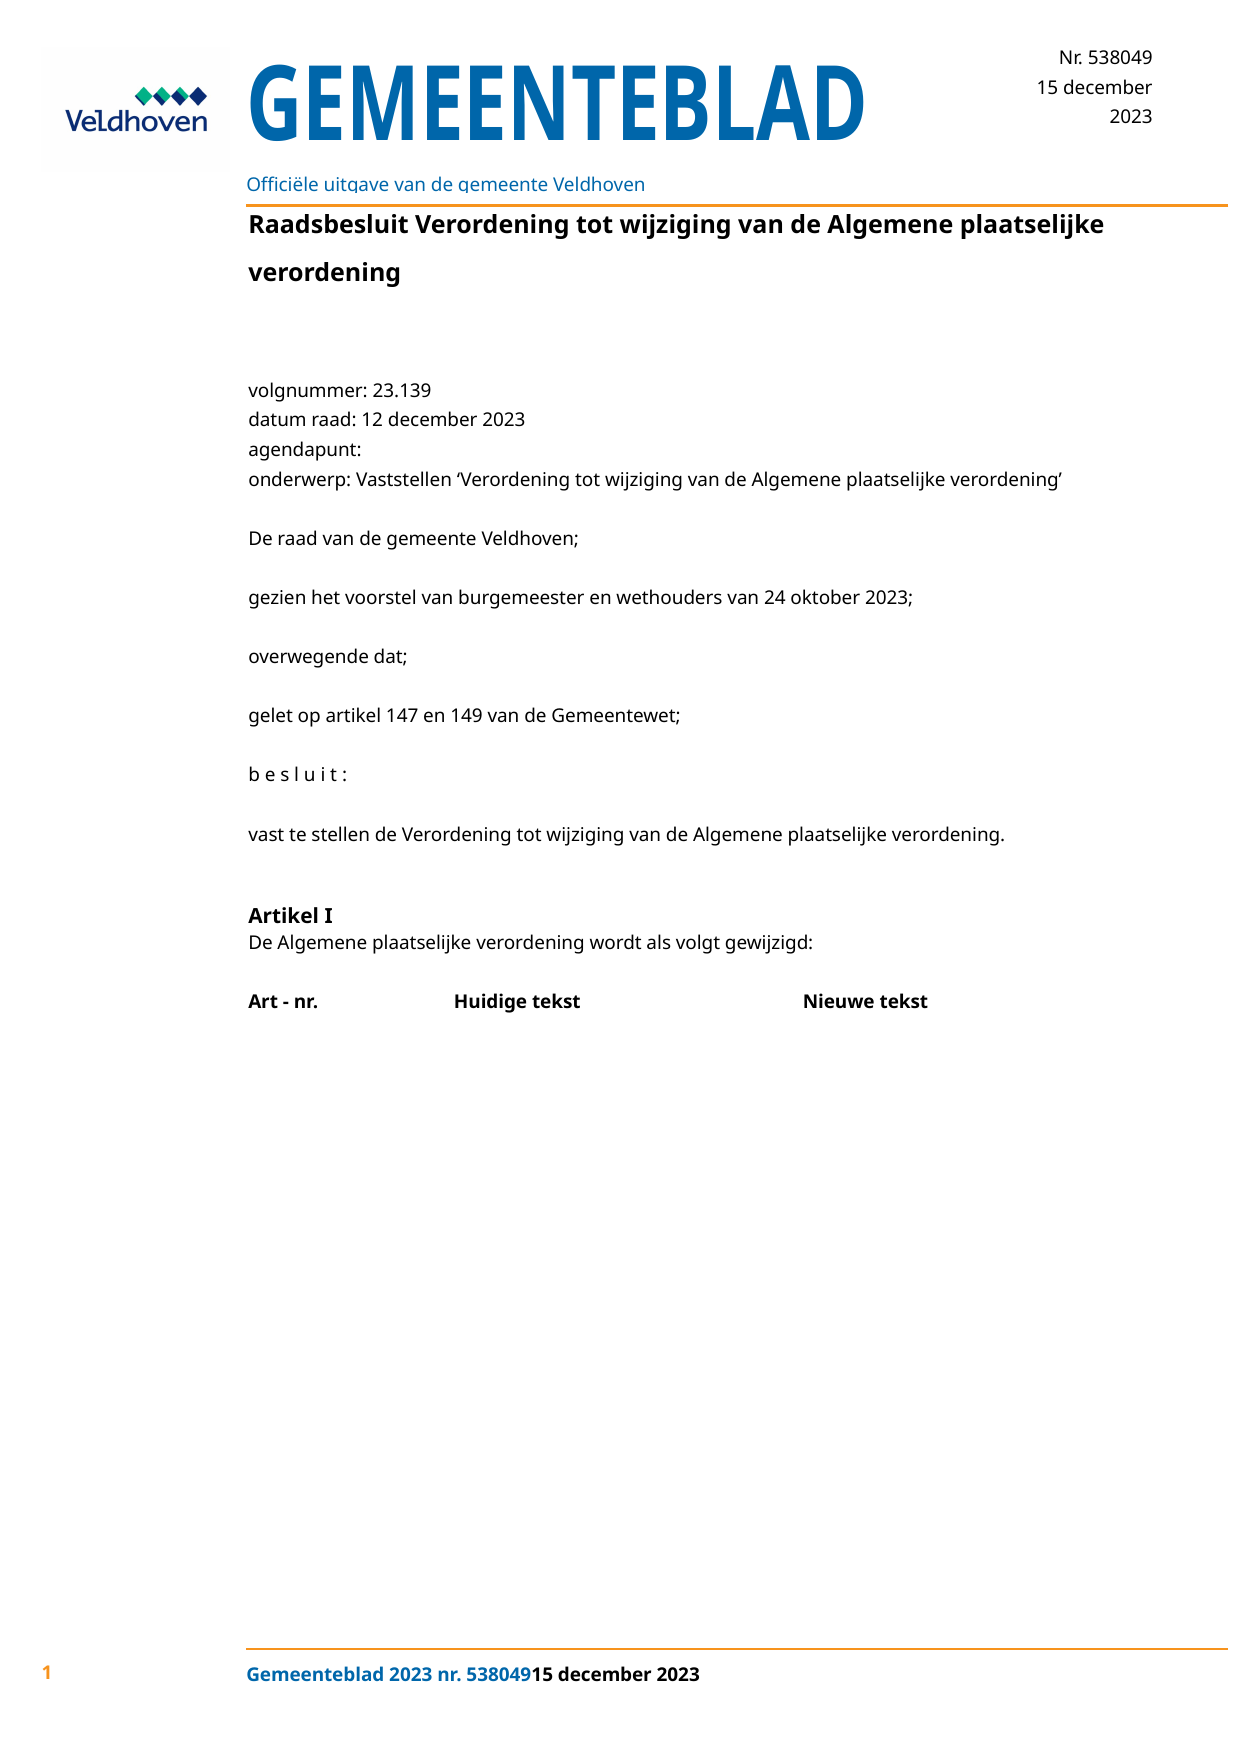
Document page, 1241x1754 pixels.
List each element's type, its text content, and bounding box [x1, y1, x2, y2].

text vast te stellen de Verordening tot wijziging van de Algemene plaatselijke verordening. [248, 821, 1152, 847]
text overwegende dat; [248, 643, 1152, 669]
text Artikel I [248, 901, 1152, 929]
text gezien het voorstel van burgemeester en wethouders van 24 oktober 2023; [248, 584, 1152, 610]
text agendapunt: [248, 436, 1152, 462]
text volgnummer: 23.139 [248, 377, 1152, 403]
text datum raad: 12 december 2023 [248, 407, 1152, 432]
table_header Huidige tekst [454, 989, 803, 1014]
text onderwerp: Vaststellen ‘Verordening tot wijziging van de Algemene plaatselijke verordening’ [248, 466, 1152, 492]
text gelet op artikel 147 en 149 van de Gemeentewet; [248, 702, 1152, 728]
text b e s l u i t : [248, 762, 1152, 787]
table_header Art - nr. [248, 989, 454, 1014]
text De Algemene plaatselijke verordening wordt als volgt gewijzigd: [248, 929, 1152, 955]
table_header Nieuwe tekst [803, 989, 1152, 1014]
text Raadsbesluit Verordening tot wijziging van de Algemene plaatselijke verordening [248, 207, 1152, 288]
picture [41, 47, 231, 172]
text De raad van de gemeente Veldhoven; [248, 525, 1152, 551]
